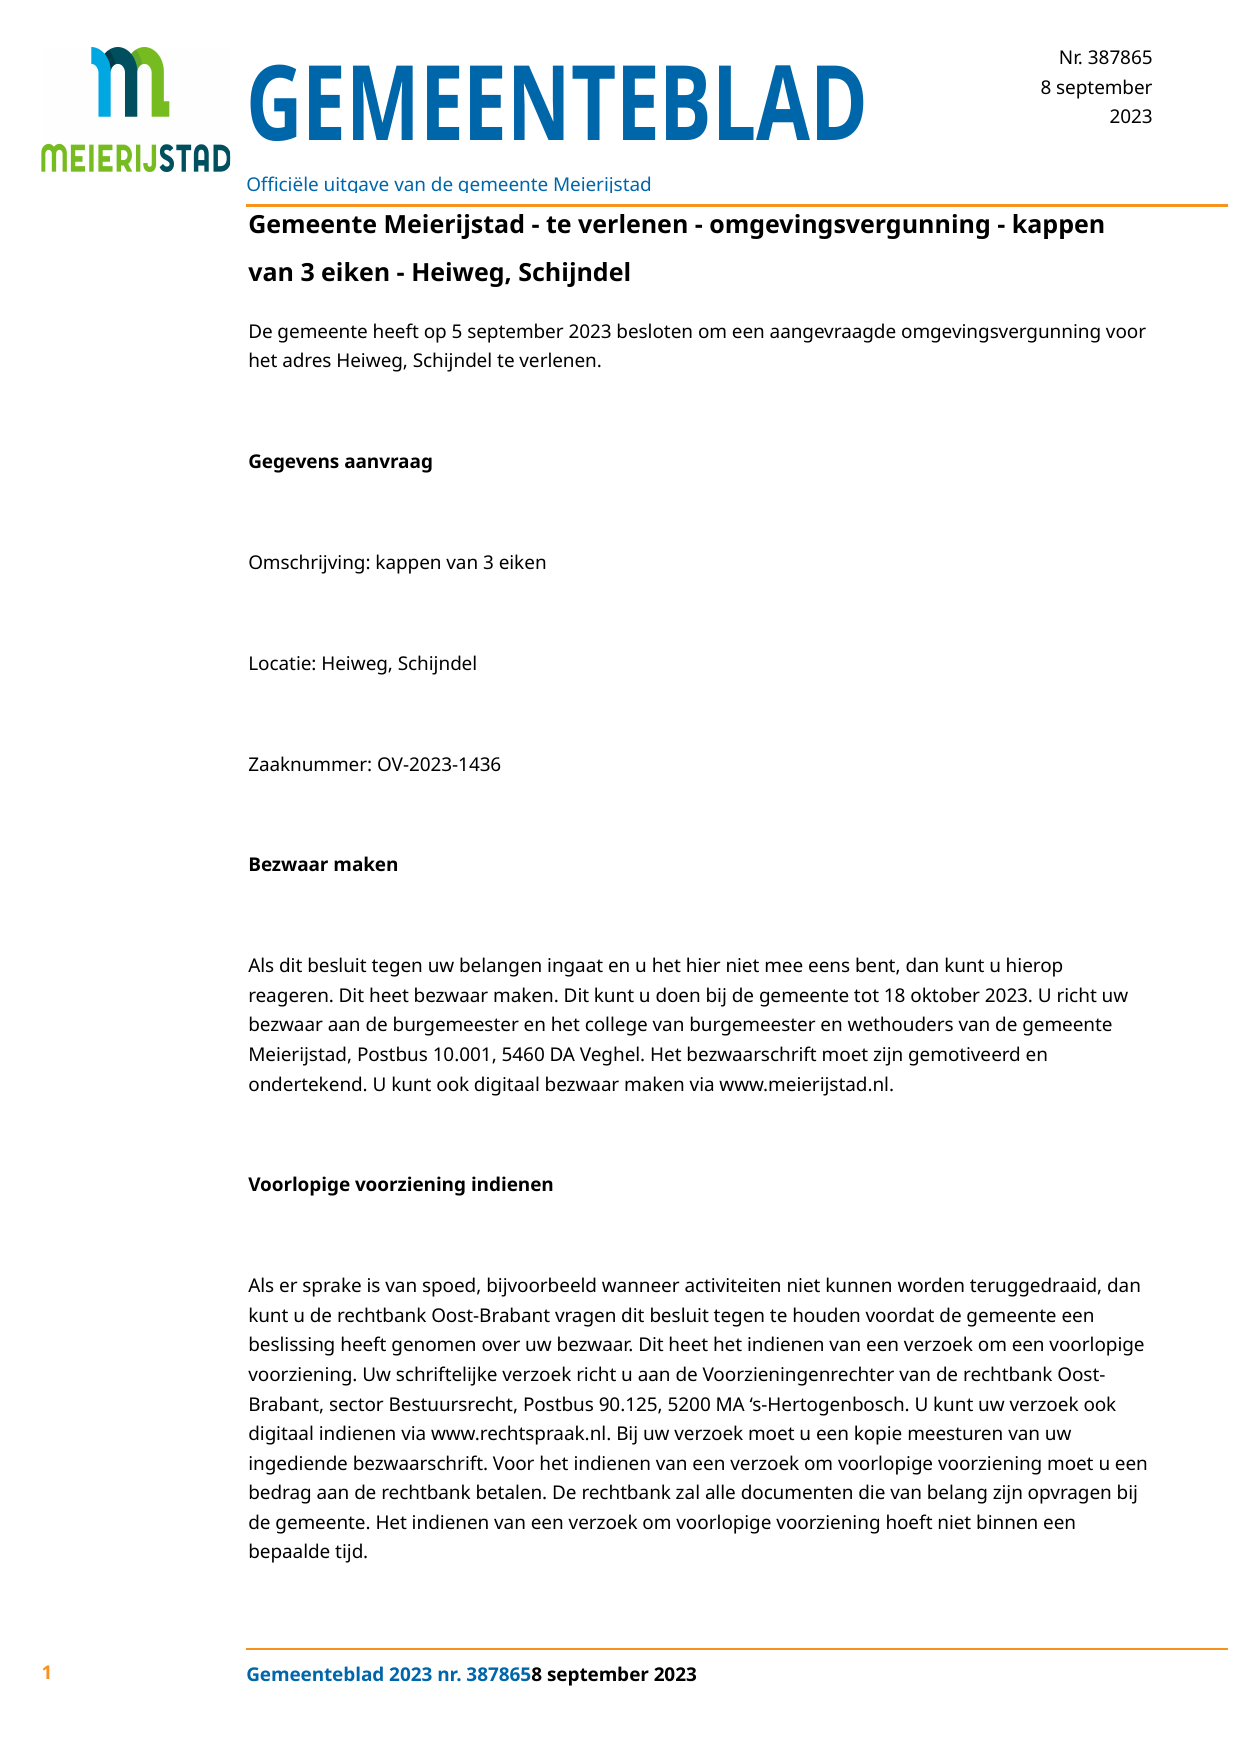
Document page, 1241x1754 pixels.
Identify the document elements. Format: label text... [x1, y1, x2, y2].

text Omschrijving: kappen van 3 eiken [248, 549, 1152, 575]
text Gegevens aanvraag [248, 448, 1152, 474]
text De gemeente heeft op 5 september 2023 besloten om een aangevraagde omgevingsvergunning voor het adres Heiweg, Schijndel te verlenen. [248, 318, 1152, 373]
text Gemeente Meierijstad - te verlenen - omgevingsvergunning - kappen van 3 eiken - Heiweg, Schijndel [248, 207, 1152, 288]
text Als er sprake is van spoed, bijvoorbeeld wanneer activiteiten niet kunnen worden teruggedraaid, dan kunt u de rechtbank Oost-Brabant vragen dit besluit tegen te houden voordat de gemeente een beslissing heeft genomen over uw bezwaar. Dit heet het indienen van een verzoek om een voorlopige voorziening. Uw schriftelijke verzoek richt u aan de Voorzieningenrechter van de rechtbank Oost-Brabant, sector Bestuursrecht, Postbus 90.125, 5200 MA ‘s-Hertogenbosch. U kunt uw verzoek ook digitaal indienen via www.rechtspraak.nl. Bij uw verzoek moet u een kopie meesturen van uw ingediende bezwaarschrift. Voor het indienen van een verzoek om voorlopige voorziening moet u een bedrag aan de rechtbank betalen. De rechtbank zal alle documenten die van belang zijn opvragen bij de gemeente. Het indienen van een verzoek om voorlopige voorziening hoeft niet binnen een bepaalde tijd. [248, 1272, 1152, 1564]
text Bezwaar maken [248, 852, 1152, 877]
text Voorlopige voorziening indienen [248, 1172, 1152, 1197]
text Zaaknummer: OV-2023-1436 [248, 751, 1152, 777]
picture [41, 47, 231, 172]
text Locatie: Heiweg, Schijndel [248, 650, 1152, 676]
text Als dit besluit tegen uw belangen ingaat en u het hier niet mee eens bent, dan kunt u hierop reageren. Dit heet bezwaar maken. Dit kunt u doen bij de gemeente tot 18 oktober 2023. U richt uw bezwaar aan de burgemeester en het college van burgemeester en wethouders van de gemeente Meierijstad, Postbus 10.001, 5460 DA Veghel. Het bezwaarschrift moet zijn gemotiveerd en ondertekend. U kunt ook digitaal bezwaar maken via www.meierijstad.nl. [248, 952, 1152, 1097]
